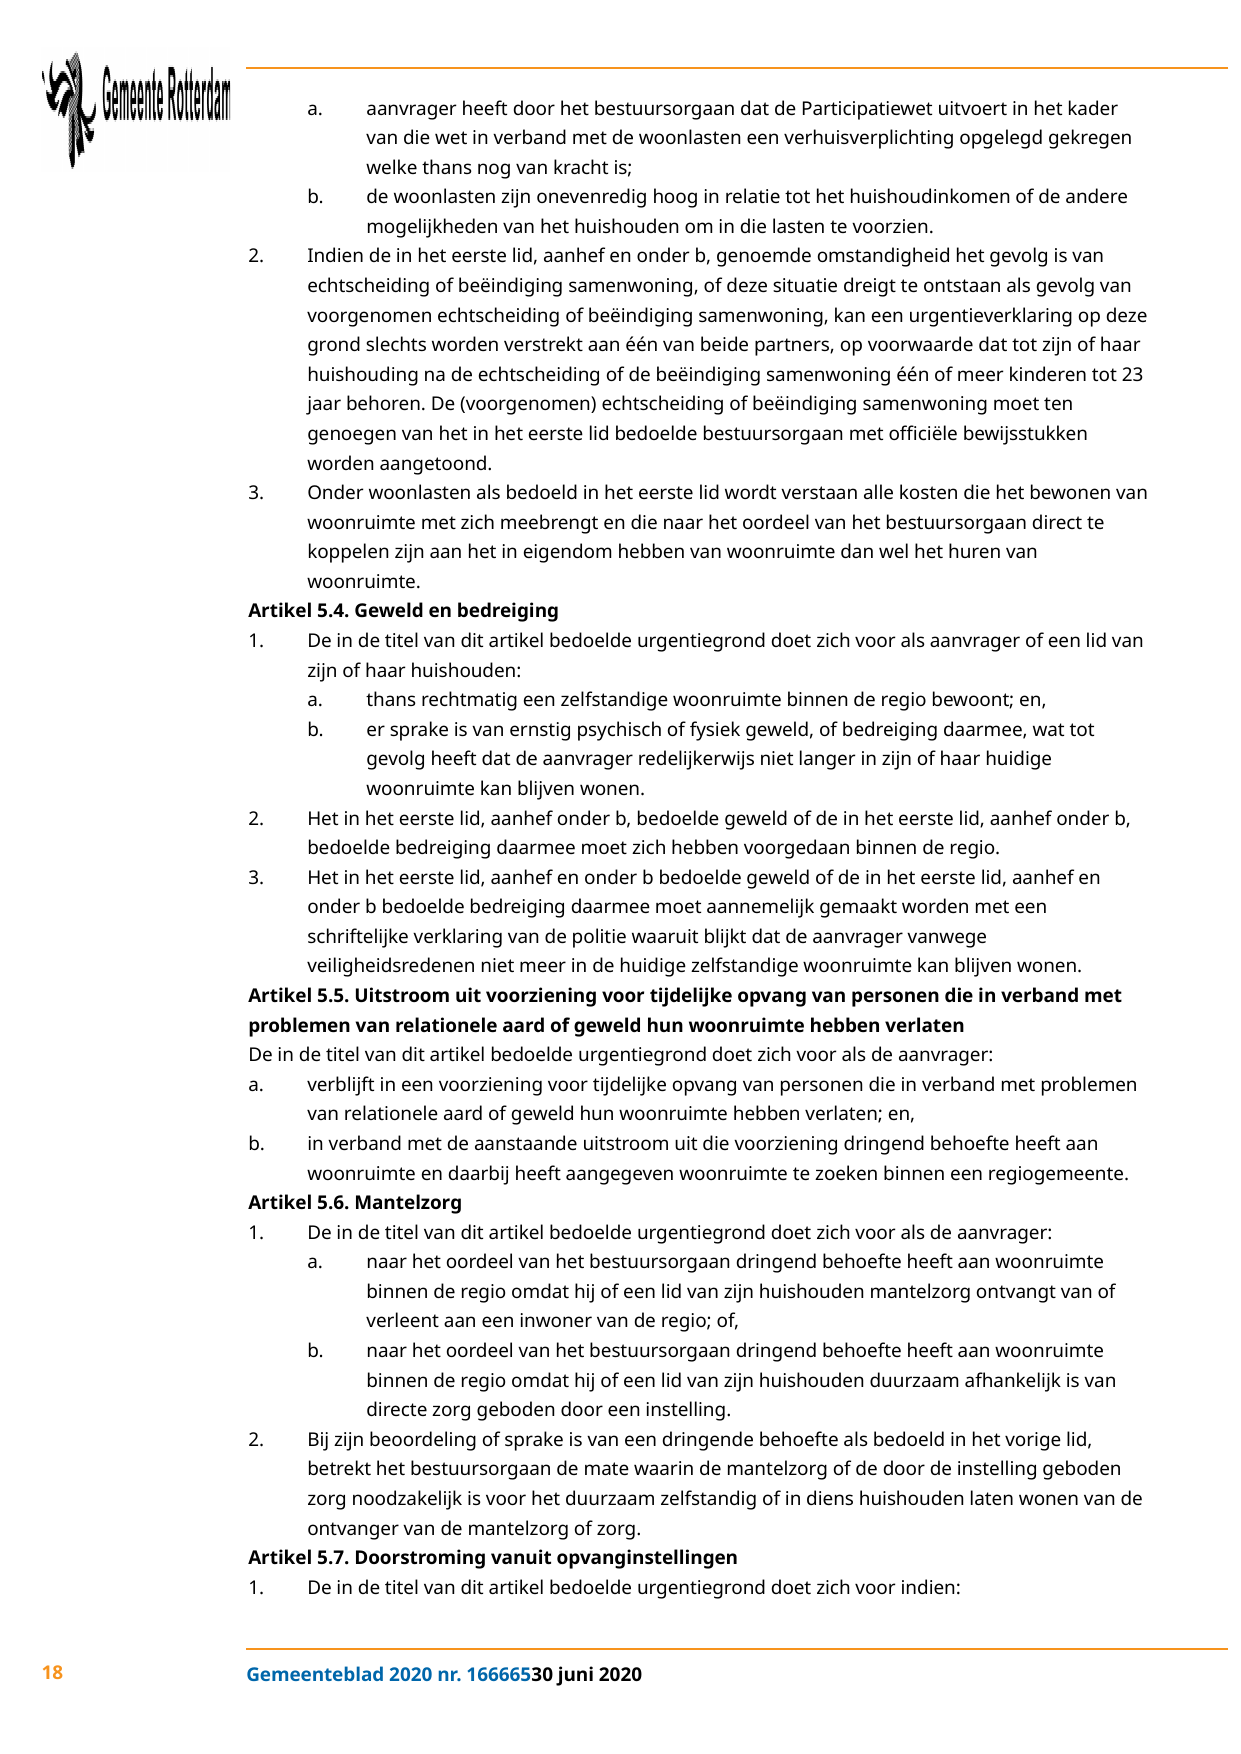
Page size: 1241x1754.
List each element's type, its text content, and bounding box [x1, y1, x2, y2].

list verblijft in een voorziening voor tijdelijke opvang van personen die in verband met problemen van relationele aard of geweld hun woonruimte hebben verlaten; en, [248, 1071, 1152, 1126]
list De in de titel van dit artikel bedoelde urgentiegrond doet zich voor als de aanvrager: [248, 1219, 1152, 1245]
list Onder woonlasten als bedoeld in het eerste lid wordt verstaan alle kosten die het bewonen van woonruimte met zich meebrengt en die naar het oordeel van het bestuursorgaan direct te koppelen zijn aan het in eigendom hebben van woonruimte dan wel het huren van woonruimte. [248, 479, 1152, 594]
list Indien de in het eerste lid, aanhef en onder b, genoemde omstandigheid het gevolg is van echtscheiding of beëindiging samenwoning, of deze situatie dreigt te ontstaan als gevolg van voorgenomen echtscheiding of beëindiging samenwoning, kan een urgentieverklaring op deze grond slechts worden verstrekt aan één van beide partners, op voorwaarde dat tot zijn of haar huishouding na de echtscheiding of de beëindiging samenwoning één of meer kinderen tot 23 jaar behoren. De (voorgenomen) echtscheiding of beëindiging samenwoning moet ten genoegen van het in het eerste lid bedoelde bestuursorgaan met officiële bewijsstukken worden aangetoond. [248, 243, 1152, 476]
list Het in het eerste lid, aanhef onder b, bedoelde geweld of de in het eerste lid, aanhef onder b, bedoelde bedreiging daarmee moet zich hebben voorgedaan binnen de regio. [248, 805, 1152, 860]
text Artikel 5.4. Geweld en bedreiging [248, 598, 1152, 623]
list Bij zijn beoordeling of sprake is van een dringende behoefte als bedoeld in het vorige lid, betrekt het bestuursorgaan de mate waarin de mantelzorg of de door de instelling geboden zorg noodzakelijk is voor het duurzaam zelfstandig of in diens huishouden laten wonen van de ontvanger van de mantelzorg of zorg. [248, 1426, 1152, 1541]
list Het in het eerste lid, aanhef en onder b bedoelde geweld of de in het eerste lid, aanhef en onder b bedoelde bedreiging daarmee moet aannemelijk gemaakt worden met een schriftelijke verklaring van de politie waaruit blijkt dat de aanvrager vanwege veiligheidsredenen niet meer in de huidige zelfstandige woonruimte kan blijven wonen. [248, 864, 1152, 978]
list aanvrager heeft door het bestuursorgaan dat de Participatiewet uitvoert in het kader van die wet in verband met de woonlasten een verhuisverplichting opgelegd gekregen welke thans nog van kracht is; [307, 95, 1152, 180]
text Artikel 5.7. Doorstroming vanuit opvanginstellingen [248, 1544, 1152, 1570]
list naar het oordeel van het bestuursorgaan dringend behoefte heeft aan woonruimte binnen de regio omdat hij of een lid van zijn huishouden mantelzorg ontvangt van of verleent aan een inwoner van de regio; of, [307, 1248, 1152, 1333]
list er sprake is van ernstig psychisch of fysiek geweld, of bedreiging daarmee, wat tot gevolg heeft dat de aanvrager redelijkerwijs niet langer in zijn of haar huidige woonruimte kan blijven wonen. [307, 716, 1152, 801]
list de woonlasten zijn onevenredig hoog in relatie tot het huishoudinkomen of de andere mogelijkheden van het huishouden om in die lasten te voorzien. [307, 183, 1152, 239]
text Artikel 5.5. Uitstroom uit voorziening voor tijdelijke opvang van personen die in verband met problemen van relationele aard of geweld hun woonruimte hebben verlaten [248, 982, 1152, 1038]
picture [41, 47, 231, 172]
list De in de titel van dit artikel bedoelde urgentiegrond doet zich voor als aanvrager of een lid van zijn of haar huishouden: [248, 627, 1152, 683]
list naar het oordeel van het bestuursorgaan dringend behoefte heeft aan woonruimte binnen de regio omdat hij of een lid van zijn huishouden duurzaam afhankelijk is van directe zorg geboden door een instelling. [307, 1337, 1152, 1422]
list De in de titel van dit artikel bedoelde urgentiegrond doet zich voor indien: [248, 1574, 1152, 1600]
text De in de titel van dit artikel bedoelde urgentiegrond doet zich voor als de aanvrager: [248, 1041, 1152, 1067]
text Artikel 5.6. Mantelzorg [248, 1189, 1152, 1215]
list in verband met de aanstaande uitstroom uit die voorziening dringend behoefte heeft aan woonruimte en daarbij heeft aangegeven woonruimte te zoeken binnen een regiogemeente. [248, 1130, 1152, 1186]
list thans rechtmatig een zelfstandige woonruimte binnen de regio bewoont; en, [307, 686, 1152, 712]
